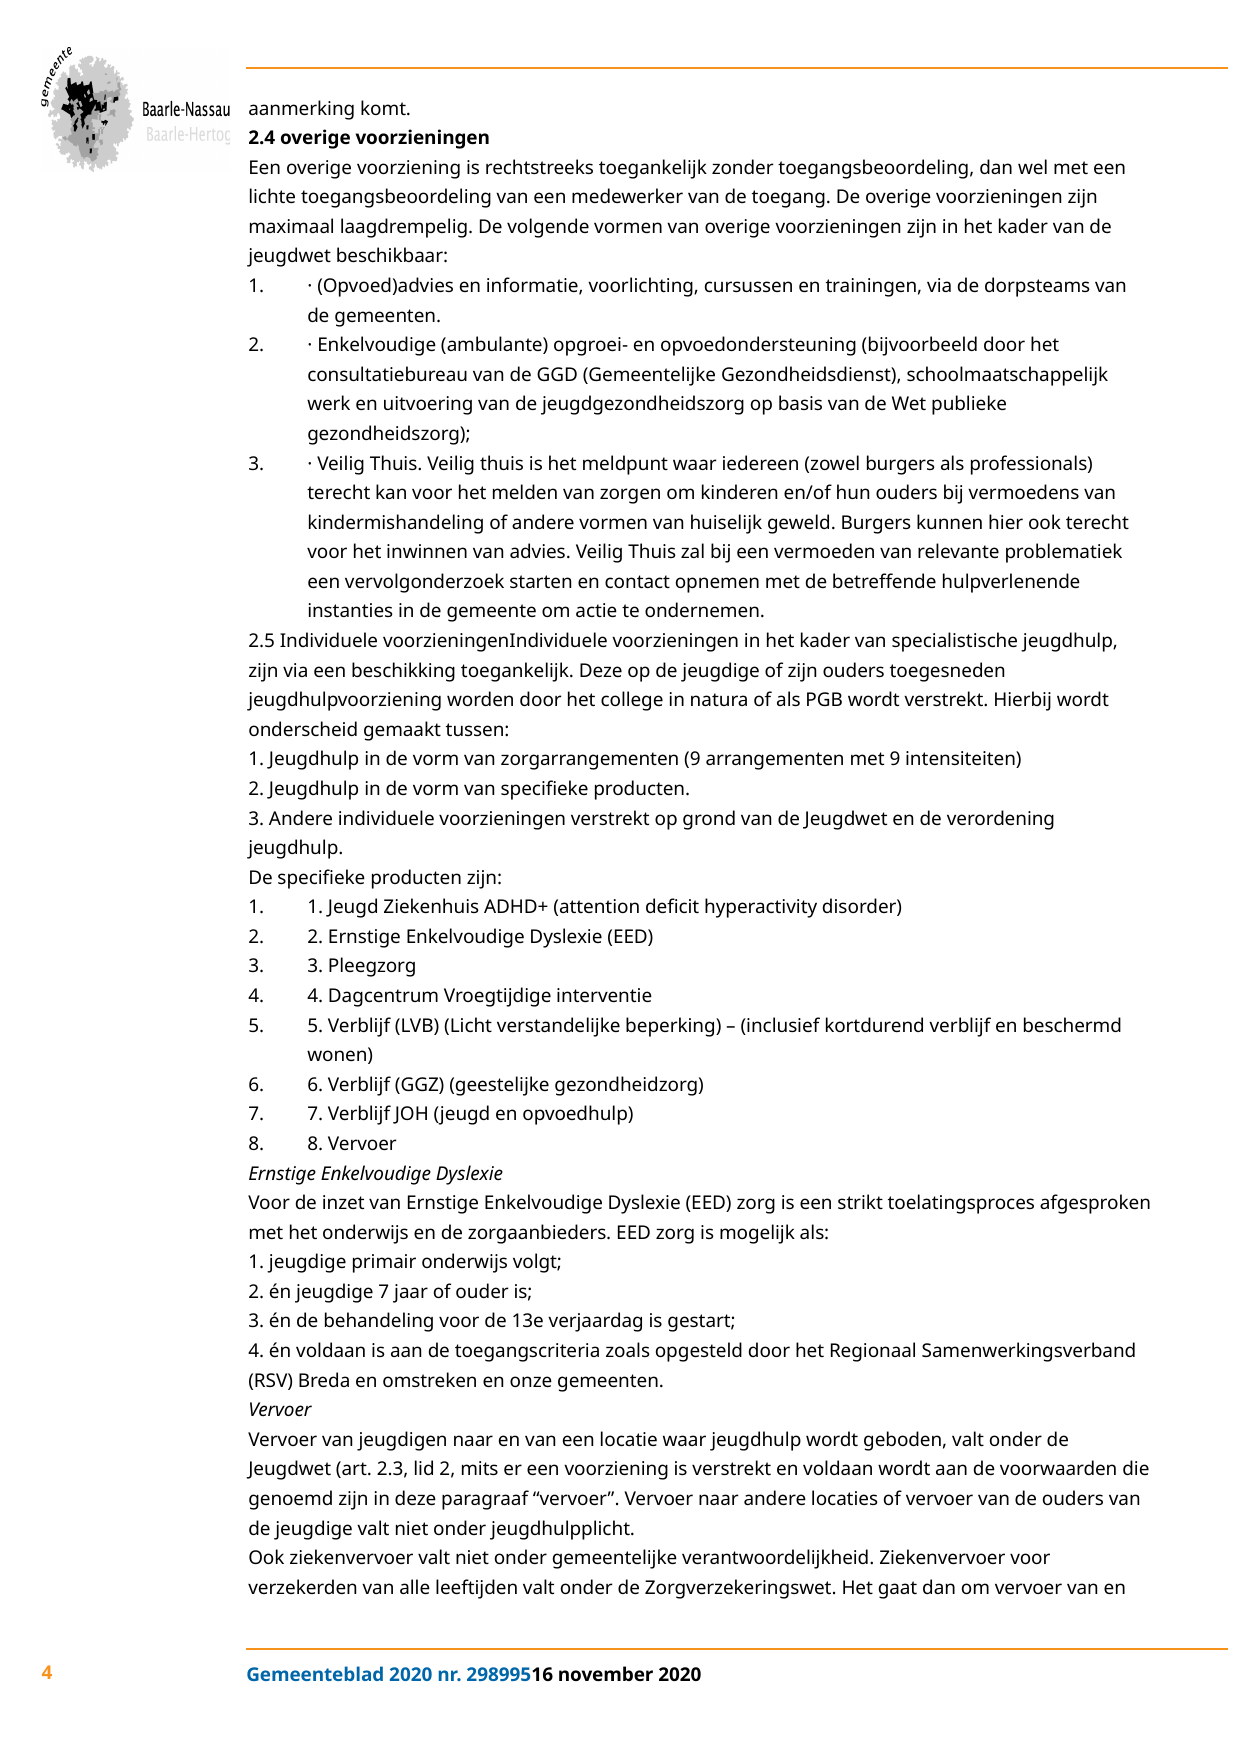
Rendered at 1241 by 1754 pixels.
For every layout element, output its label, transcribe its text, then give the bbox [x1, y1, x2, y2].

list 2. Ernstige Enkelvoudige Dyslexie (EED) [248, 923, 1152, 949]
list 1. Jeugd Ziekenhuis ADHD+ (attention deficit hyperactivity disorder) [248, 893, 1152, 919]
list · (Opvoed)advies en informatie, voorlichting, cursussen en trainingen, via de dorpsteams van de gemeenten. [248, 272, 1152, 328]
text Vervoer [248, 1396, 1152, 1422]
text 3. Andere individuele voorzieningen verstrekt op grond van de Jeugdwet en de verordening jeugdhulp. [248, 805, 1152, 860]
text 1. Jeugdhulp in de vorm van zorgarrangementen (9 arrangementen met 9 intensiteiten) [248, 746, 1152, 771]
list · Veilig Thuis. Veilig thuis is het meldpunt waar iedereen (zowel burgers als professionals) terecht kan voor het melden van zorgen om kinderen en/of hun ouders bij vermoedens van kindermishandeling of andere vormen van huiselijk geweld. Burgers kunnen hier ook terecht voor het inwinnen van advies. Veilig Thuis zal bij een vermoeden van relevante problematiek een vervolgonderzoek starten en contact opnemen met de betreffende hulpverlenende instanties in de gemeente om actie te ondernemen. [248, 450, 1152, 623]
text 2. én jeugdige 7 jaar of ouder is; [248, 1278, 1152, 1304]
text 2.5 Individuele voorzieningenIndividuele voorzieningen in het kader van specialistische jeugdhulp, zijn via een beschikking toegankelijk. Deze op de jeugdige of zijn ouders toegesneden jeugdhulpvoorziening worden door het college in natura of als PGB wordt verstrekt. Hierbij wordt onderscheid gemaakt tussen: [248, 627, 1152, 742]
text 3. én de behandeling voor de 13e verjaardag is gestart; [248, 1308, 1152, 1333]
list 4. Dagcentrum Vroegtijdige interventie [248, 982, 1152, 1008]
text 2.4 overige voorzieningen [248, 124, 1152, 150]
list 5. Verblijf (LVB) (Licht verstandelijke beperking) – (inclusief kortdurend verblijf en beschermd wonen) [248, 1012, 1152, 1067]
text 1. jeugdige primair onderwijs volgt; [248, 1248, 1152, 1274]
text Ook ziekenvervoer valt niet onder gemeentelijke verantwoordelijkheid. Ziekenvervoer voor verzekerden van alle leeftijden valt onder de Zorgverzekeringswet. Het gaat dan om vervoer van en [248, 1544, 1152, 1600]
text De specifieke producten zijn: [248, 864, 1152, 890]
text Vervoer van jeugdigen naar en van een locatie waar jeugdhulp wordt geboden, valt onder de Jeugdwet (art. 2.3, lid 2, mits er een voorziening is verstrekt en voldaan wordt aan de voorwaarden die genoemd zijn in deze paragraaf “vervoer”. Vervoer naar andere locaties of vervoer van de ouders van de jeugdige valt niet onder jeugdhulpplicht. [248, 1426, 1152, 1541]
text aanmerking komt. [248, 95, 1152, 121]
list 3. Pleegzorg [248, 953, 1152, 978]
list 7. Verblijf JOH (jeugd en opvoedhulp) [248, 1101, 1152, 1126]
text 2. Jeugdhulp in de vorm van specifieke producten. [248, 775, 1152, 801]
list · Enkelvoudige (ambulante) opgroei- en opvoedondersteuning (bijvoorbeeld door het consultatiebureau van de GGD (Gemeentelijke Gezondheidsdienst), schoolmaatschappelijk werk en uitvoering van de jeugdgezondheidszorg op basis van de Wet publieke gezondheidszorg); [248, 331, 1152, 446]
text Ernstige Enkelvoudige Dyslexie [248, 1160, 1152, 1186]
text Voor de inzet van Ernstige Enkelvoudige Dyslexie (EED) zorg is een strikt toelatingsproces afgesproken met het onderwijs en de zorgaanbieders. EED zorg is mogelijk als: [248, 1189, 1152, 1245]
picture [41, 47, 231, 172]
text 4. én voldaan is aan de toegangscriteria zoals opgesteld door het Regionaal Samenwerkingsverband (RSV) Breda en omstreken en onze gemeenten. [248, 1337, 1152, 1393]
list 8. Vervoer [248, 1130, 1152, 1156]
text Een overige voorziening is rechtstreeks toegankelijk zonder toegangsbeoordeling, dan wel met een lichte toegangsbeoordeling van een medewerker van de toegang. De overige voorzieningen zijn maximaal laagdrempelig. De volgende vormen van overige voorzieningen zijn in het kader van de jeugdwet beschikbaar: [248, 154, 1152, 268]
list 6. Verblijf (GGZ) (geestelijke gezondheidzorg) [248, 1071, 1152, 1097]
